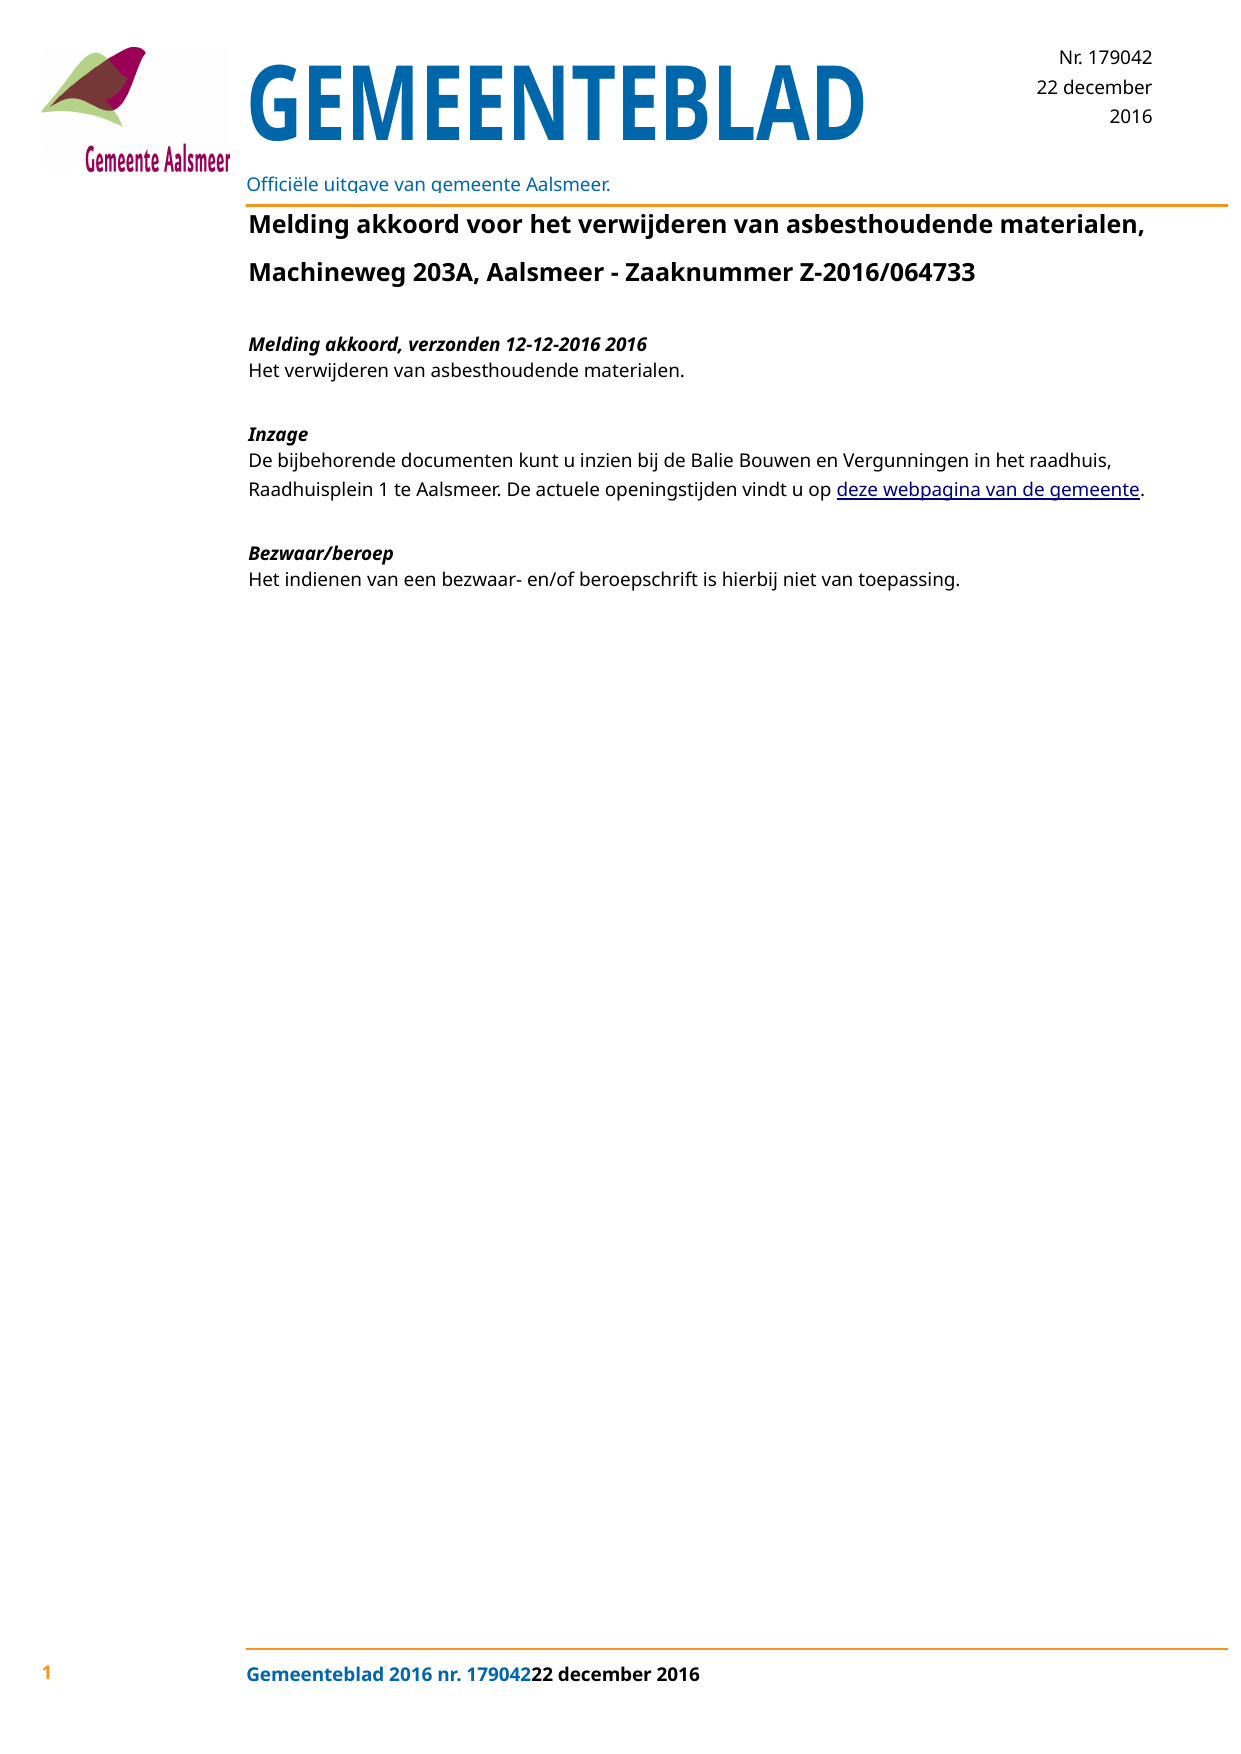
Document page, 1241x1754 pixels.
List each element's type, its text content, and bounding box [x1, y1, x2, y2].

text Melding akkoord, verzonden 12-12-2016 2016 [248, 331, 1152, 357]
text De bijbehorende documenten kunt u inzien bij de Balie Bouwen en Vergunningen in het raadhuis, Raadhuisplein 1 te Aalsmeer. De actuele openingstijden vindt u op deze webpagina van de gemeente. [248, 447, 1152, 502]
text Inzage [248, 421, 1152, 447]
text Bezwaar/beroep [248, 540, 1152, 566]
text Het indienen van een bezwaar- en/of beroepschrift is hierbij niet van toepassing. [248, 566, 1152, 592]
text Het verwijderen van asbesthoudende materialen. [248, 357, 1152, 383]
text Melding akkoord voor het verwijderen van asbesthoudende materialen, Machineweg 203A, Aalsmeer - Zaaknummer Z-2016/064733 [248, 207, 1152, 288]
picture [41, 47, 231, 172]
